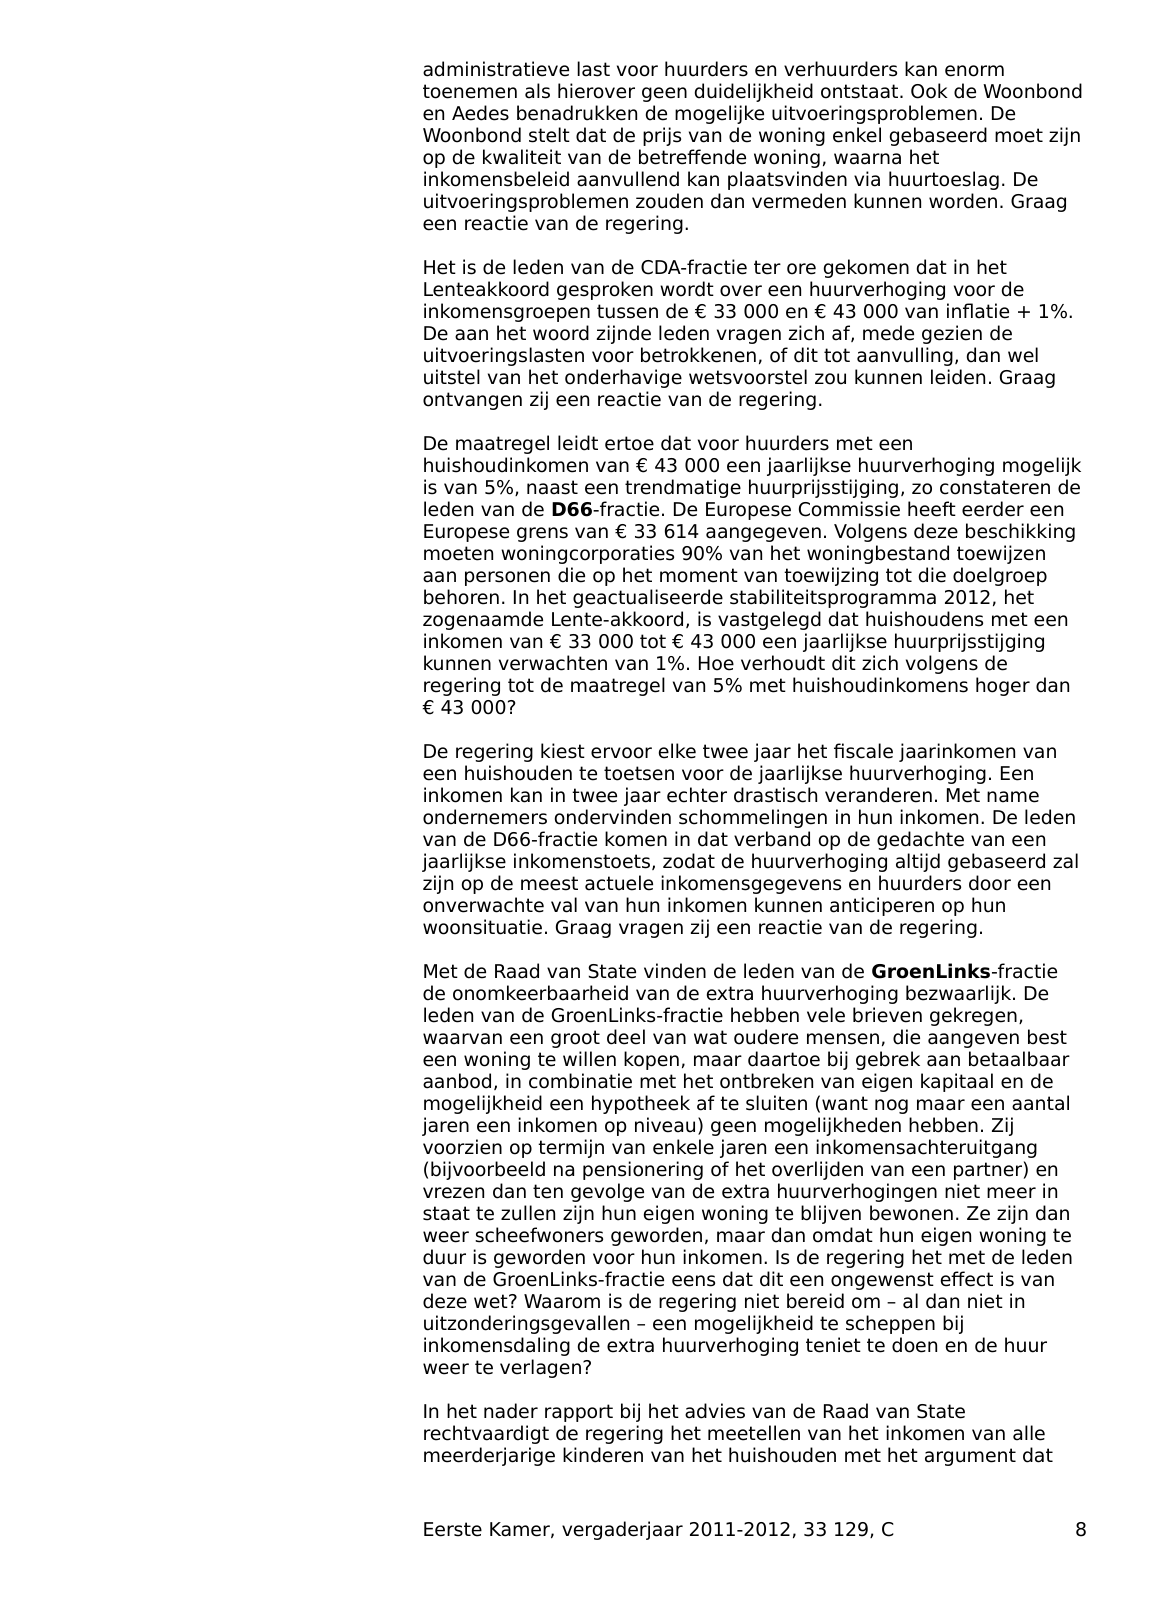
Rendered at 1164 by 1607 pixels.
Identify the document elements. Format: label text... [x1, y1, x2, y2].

text Met de Raad van State vinden de leden van de GroenLinks-fractie de onomkeerbaarheid van de extra huurverhoging bezwaarlijk. De leden van de GroenLinks-fractie hebben vele brieven gekregen, waarvan een groot deel van wat oudere mensen, die aangeven best een woning te willen kopen, maar daartoe bij gebrek aan betaalbaar aanbod, in combinatie met het ontbreken van eigen kapitaal en de mogelijkheid een hypotheek af te sluiten (want nog maar een aantal jaren een inkomen op niveau) geen mogelijkheden hebben. Zij voorzien op termijn van enkele jaren een inkomensachteruitgang (bijvoorbeeld na pensionering of het overlijden van een partner) en vrezen dan ten gevolge van de extra huurverhogingen niet meer in staat te zullen zijn hun eigen woning te blijven bewonen. Ze zijn dan weer scheefwoners geworden, maar dan omdat hun eigen woning te duur is geworden voor hun inkomen. Is de regering het met de leden van de GroenLinks-fractie eens dat dit een ongewenst effect is van deze wet? Waarom is de regering niet bereid om – al dan niet in uitzonderingsgevallen – een mogelijkheid te scheppen bij inkomensdaling de extra huurverhoging teniet te doen en de huur weer te verlagen? [422, 961, 1087, 1379]
text administratieve last voor huurders en verhuurders kan enorm toenemen als hierover geen duidelijkheid ontstaat. Ook de Woonbond en Aedes benadrukken de mogelijke uitvoeringsproblemen. De Woonbond stelt dat de prijs van de woning enkel gebaseerd moet zijn op de kwaliteit van de betreffende woning, waarna het inkomensbeleid aanvullend kan plaatsvinden via huurtoeslag. De uitvoeringsproblemen zouden dan vermeden kunnen worden. Graag een reactie van de regering. [422, 59, 1087, 235]
text Het is de leden van de CDA-fractie ter ore gekomen dat in het Lenteakkoord gesproken wordt over een huurverhoging voor de inkomensgroepen tussen de € 33 000 en € 43 000 van inflatie + 1%. De aan het woord zijnde leden vragen zich af, mede gezien de uitvoeringslasten voor betrokkenen, of dit tot aanvulling, dan wel uitstel van het onderhavige wetsvoorstel zou kunnen leiden. Graag ontvangen zij een reactie van de regering. [422, 257, 1087, 411]
text De maatregel leidt ertoe dat voor huurders met een huishoudinkomen van € 43 000 een jaarlijkse huurverhoging mogelijk is van 5%, naast een trendmatige huurprijsstijging, zo constateren de leden van de D66-fractie. De Europese Commissie heeft eerder een Europese grens van € 33 614 aangegeven. Volgens deze beschikking moeten woningcorporaties 90% van het woningbestand toewijzen aan personen die op het moment van toewijzing tot die doelgroep behoren. In het geactualiseerde stabiliteitsprogramma 2012, het zogenaamde Lente-akkoord, is vastgelegd dat huishoudens met een inkomen van € 33 000 tot € 43 000 een jaarlijkse huurprijsstijging kunnen verwachten van 1%. Hoe verhoudt dit zich volgens de regering tot de maatregel van 5% met huishoudinkomens hoger dan € 43 000? [422, 433, 1087, 719]
text In het nader rapport bij het advies van de Raad van State rechtvaardigt de regering het meetellen van het inkomen van alle meerderjarige kinderen van het huishouden met het argument dat [422, 1401, 1087, 1467]
text De regering kiest ervoor elke twee jaar het fiscale jaarinkomen van een huishouden te toetsen voor de jaarlijkse huurverhoging. Een inkomen kan in twee jaar echter drastisch veranderen. Met name ondernemers ondervinden schommelingen in hun inkomen. De leden van de D66-fractie komen in dat verband op de gedachte van een jaarlijkse inkomenstoets, zodat de huurverhoging altijd gebaseerd zal zijn op de meest actuele inkomensgegevens en huurders door een onverwachte val van hun inkomen kunnen anticiperen op hun woonsituatie. Graag vragen zij een reactie van de regering. [422, 741, 1087, 939]
